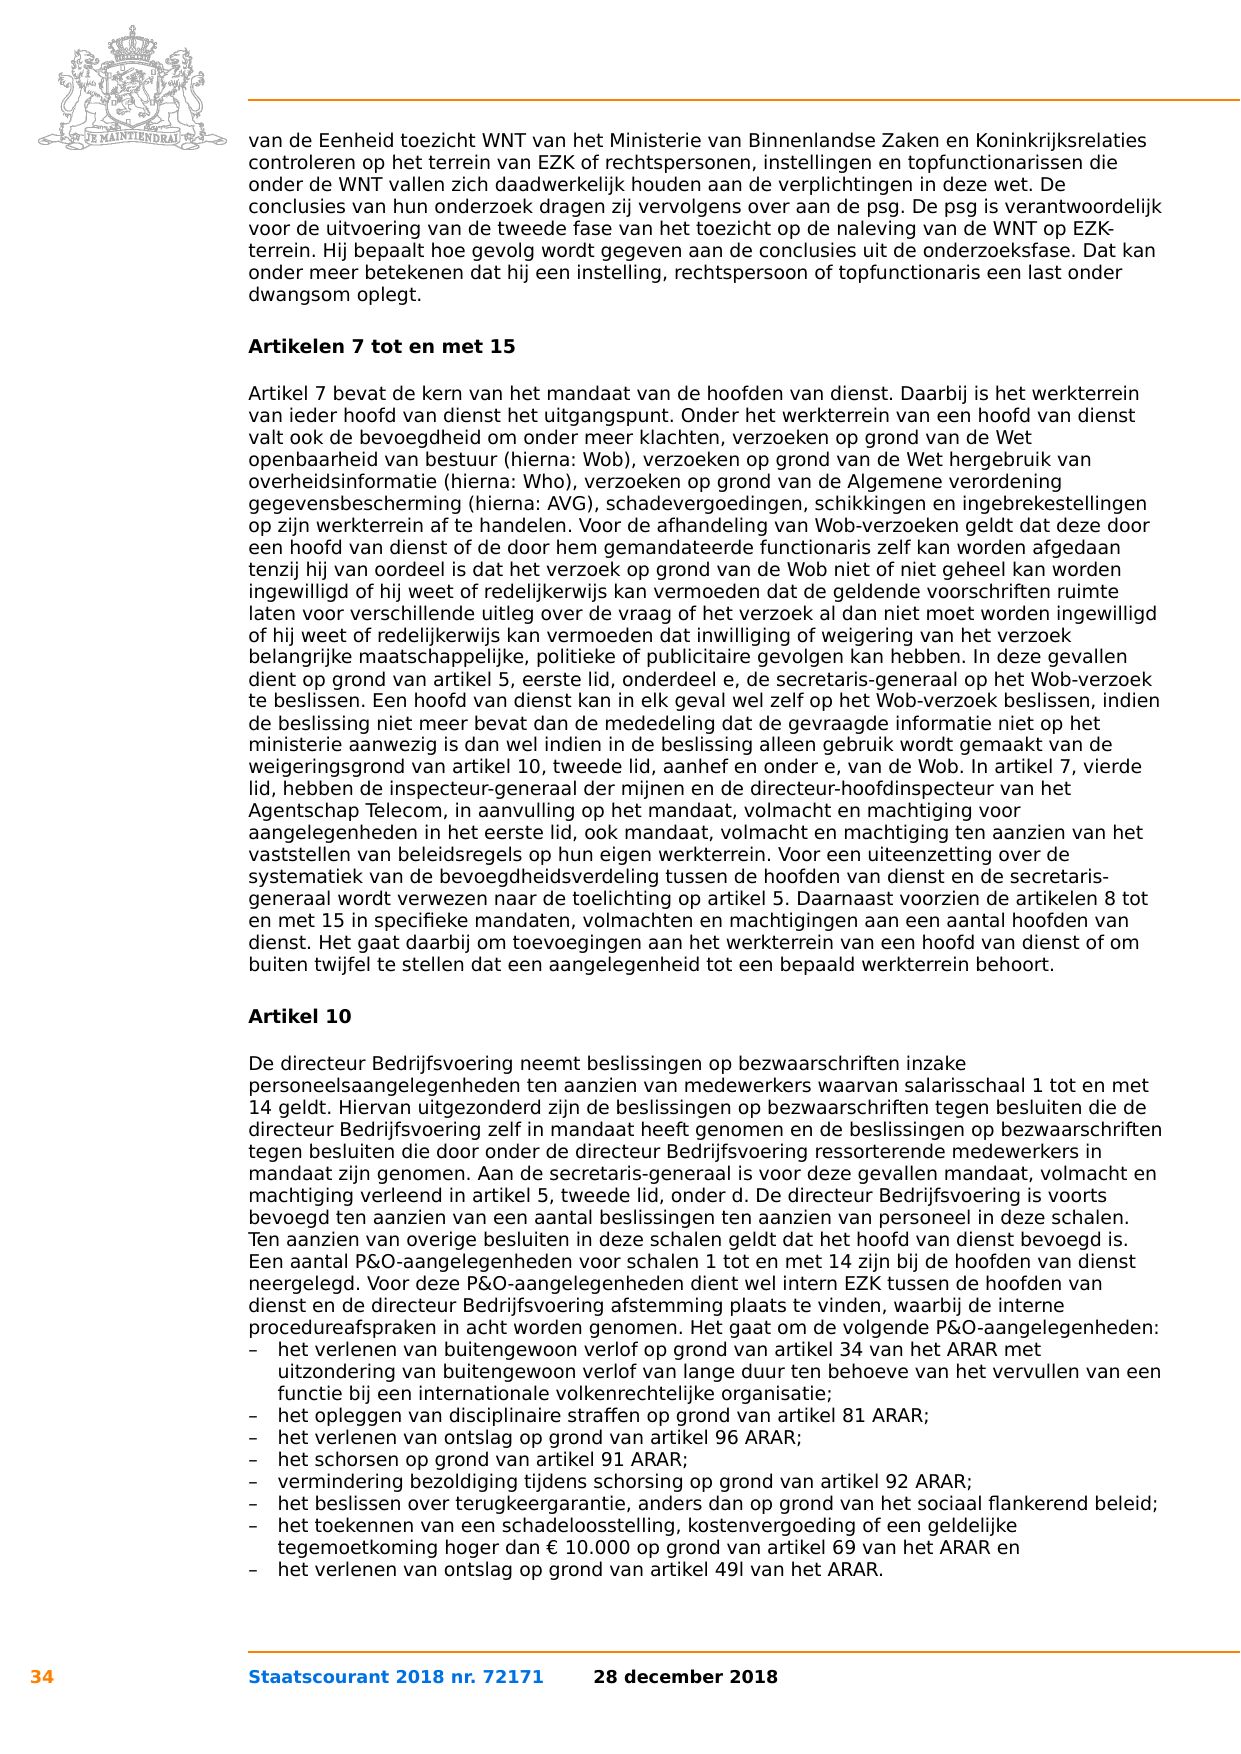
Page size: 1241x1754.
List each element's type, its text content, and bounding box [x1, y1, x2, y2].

text – het beslissen over terugkeergarantie, anders dan op grond van het sociaal flankerend beleid; [248, 1493, 1163, 1515]
subtitle Artikelen 7 tot en met 15 [248, 336, 1163, 358]
text – het toekennen van een schadeloosstelling, kostenvergoeding of een geldelijke tegemoetkoming hoger dan € 10.000 op grond van artikel 69 van het ARAR en [248, 1515, 1163, 1559]
text – het verlenen van ontslag op grond van artikel 96 ARAR; [248, 1427, 1163, 1449]
text van de Eenheid toezicht WNT van het Ministerie van Binnenlandse Zaken en Koninkrijksrelaties controleren op het terrein van EZK of rechtspersonen, instellingen en topfunctionarissen die onder de WNT vallen zich daadwerkelijk houden aan de verplichtingen in deze wet. De conclusies van hun onderzoek dragen zij vervolgens over aan de psg. De psg is verantwoordelijk voor de uitvoering van de tweede fase van het toezicht op de naleving van de WNT op EZK-terrein. Hij bepaalt hoe gevolg wordt gegeven aan de conclusies uit de onderzoeksfase. Dat kan onder meer betekenen dat hij een instelling, rechtspersoon of topfunctionaris een last onder dwangsom oplegt. [248, 130, 1163, 306]
text De directeur Bedrijfsvoering neemt beslissingen op bezwaarschriften inzake personeelsaangelegenheden ten aanzien van medewerkers waarvan salarisschaal 1 tot en met 14 geldt. Hiervan uitgezonderd zijn de beslissingen op bezwaarschriften tegen besluiten die de directeur Bedrijfsvoering zelf in mandaat heeft genomen en de beslissingen op bezwaarschriften tegen besluiten die door onder de directeur Bedrijfsvoering ressorterende medewerkers in mandaat zijn genomen. Aan de secretaris-generaal is voor deze gevallen mandaat, volmacht en machtiging verleend in artikel 5, tweede lid, onder d. De directeur Bedrijfsvoering is voorts bevoegd ten aanzien van een aantal beslissingen ten aanzien van personeel in deze schalen. Ten aanzien van overige besluiten in deze schalen geldt dat het hoofd van dienst bevoegd is. Een aantal P&O-aangelegenheden voor schalen 1 tot en met 14 zijn bij de hoofden van dienst neergelegd. Voor deze P&O-aangelegenheden dient wel intern EZK tussen de hoofden van dienst en de directeur Bedrijfsvoering afstemming plaats te vinden, waarbij de interne procedureafspraken in acht worden genomen. Het gaat om de volgende P&O-aangelegenheden: [248, 1053, 1163, 1339]
subtitle Artikel 10 [248, 1006, 1163, 1028]
text Artikel 7 bevat de kern van het mandaat van de hoofden van dienst. Daarbij is het werkterrein van ieder hoofd van dienst het uitgangspunt. Onder het werkterrein van een hoofd van dienst valt ook de bevoegdheid om onder meer klachten, verzoeken op grond van de Wet openbaarheid van bestuur (hierna: Wob), verzoeken op grond van de Wet hergebruik van overheidsinformatie (hierna: Who), verzoeken op grond van de Algemene verordening gegevensbescherming (hierna: AVG), schadevergoedingen, schikkingen en ingebrekestellingen op zijn werkterrein af te handelen. Voor de afhandeling van Wob-verzoeken geldt dat deze door een hoofd van dienst of de door hem gemandateerde functionaris zelf kan worden afgedaan tenzij hij van oordeel is dat het verzoek op grond van de Wob niet of niet geheel kan worden ingewilligd of hij weet of redelijkerwijs kan vermoeden dat de geldende voorschriften ruimte laten voor verschillende uitleg over de vraag of het verzoek al dan niet moet worden ingewilligd of hij weet of redelijkerwijs kan vermoeden dat inwilliging of weigering van het verzoek belangrijke maatschappelijke, politieke of publicitaire gevolgen kan hebben. In deze gevallen dient op grond van artikel 5, eerste lid, onderdeel e, de secretaris-generaal op het Wob-verzoek te beslissen. Een hoofd van dienst kan in elk geval wel zelf op het Wob-verzoek beslissen, indien de beslissing niet meer bevat dan de mededeling dat de gevraagde informatie niet op het ministerie aanwezig is dan wel indien in de beslissing alleen gebruik wordt gemaakt van de weigeringsgrond van artikel 10, tweede lid, aanhef en onder e, van de Wob. In artikel 7, vierde lid, hebben de inspecteur-generaal der mijnen en de directeur-hoofdinspecteur van het Agentschap Telecom, in aanvulling op het mandaat, volmacht en machtiging voor aangelegenheden in het eerste lid, ook mandaat, volmacht en machtiging ten aanzien van het vaststellen van beleidsregels op hun eigen werkterrein. Voor een uiteenzetting over de systematiek van de bevoegdheidsverdeling tussen de hoofden van dienst en de secretaris-generaal wordt verwezen naar de toelichting op artikel 5. Daarnaast voorzien de artikelen 8 tot en met 15 in specifieke mandaten, volmachten en machtigingen aan een aantal hoofden van dienst. Het gaat daarbij om toevoegingen aan het werkterrein van een hoofd van dienst of om buiten twijfel te stellen dat een aangelegenheid tot een bepaald werkterrein behoort. [248, 383, 1163, 976]
text – vermindering bezoldiging tijdens schorsing op grond van artikel 92 ARAR; [248, 1471, 1163, 1493]
text – het verlenen van buitengewoon verlof op grond van artikel 34 van het ARAR met uitzondering van buitengewoon verlof van lange duur ten behoeve van het vervullen van een functie bij een internationale volkenrechtelijke organisatie; [248, 1339, 1163, 1405]
text – het verlenen van ontslag op grond van artikel 49l van het ARAR. [248, 1559, 1163, 1581]
text – het schorsen op grond van artikel 91 ARAR; [248, 1449, 1163, 1471]
picture [38, 25, 227, 150]
text – het opleggen van disciplinaire straffen op grond van artikel 81 ARAR; [248, 1405, 1163, 1427]
